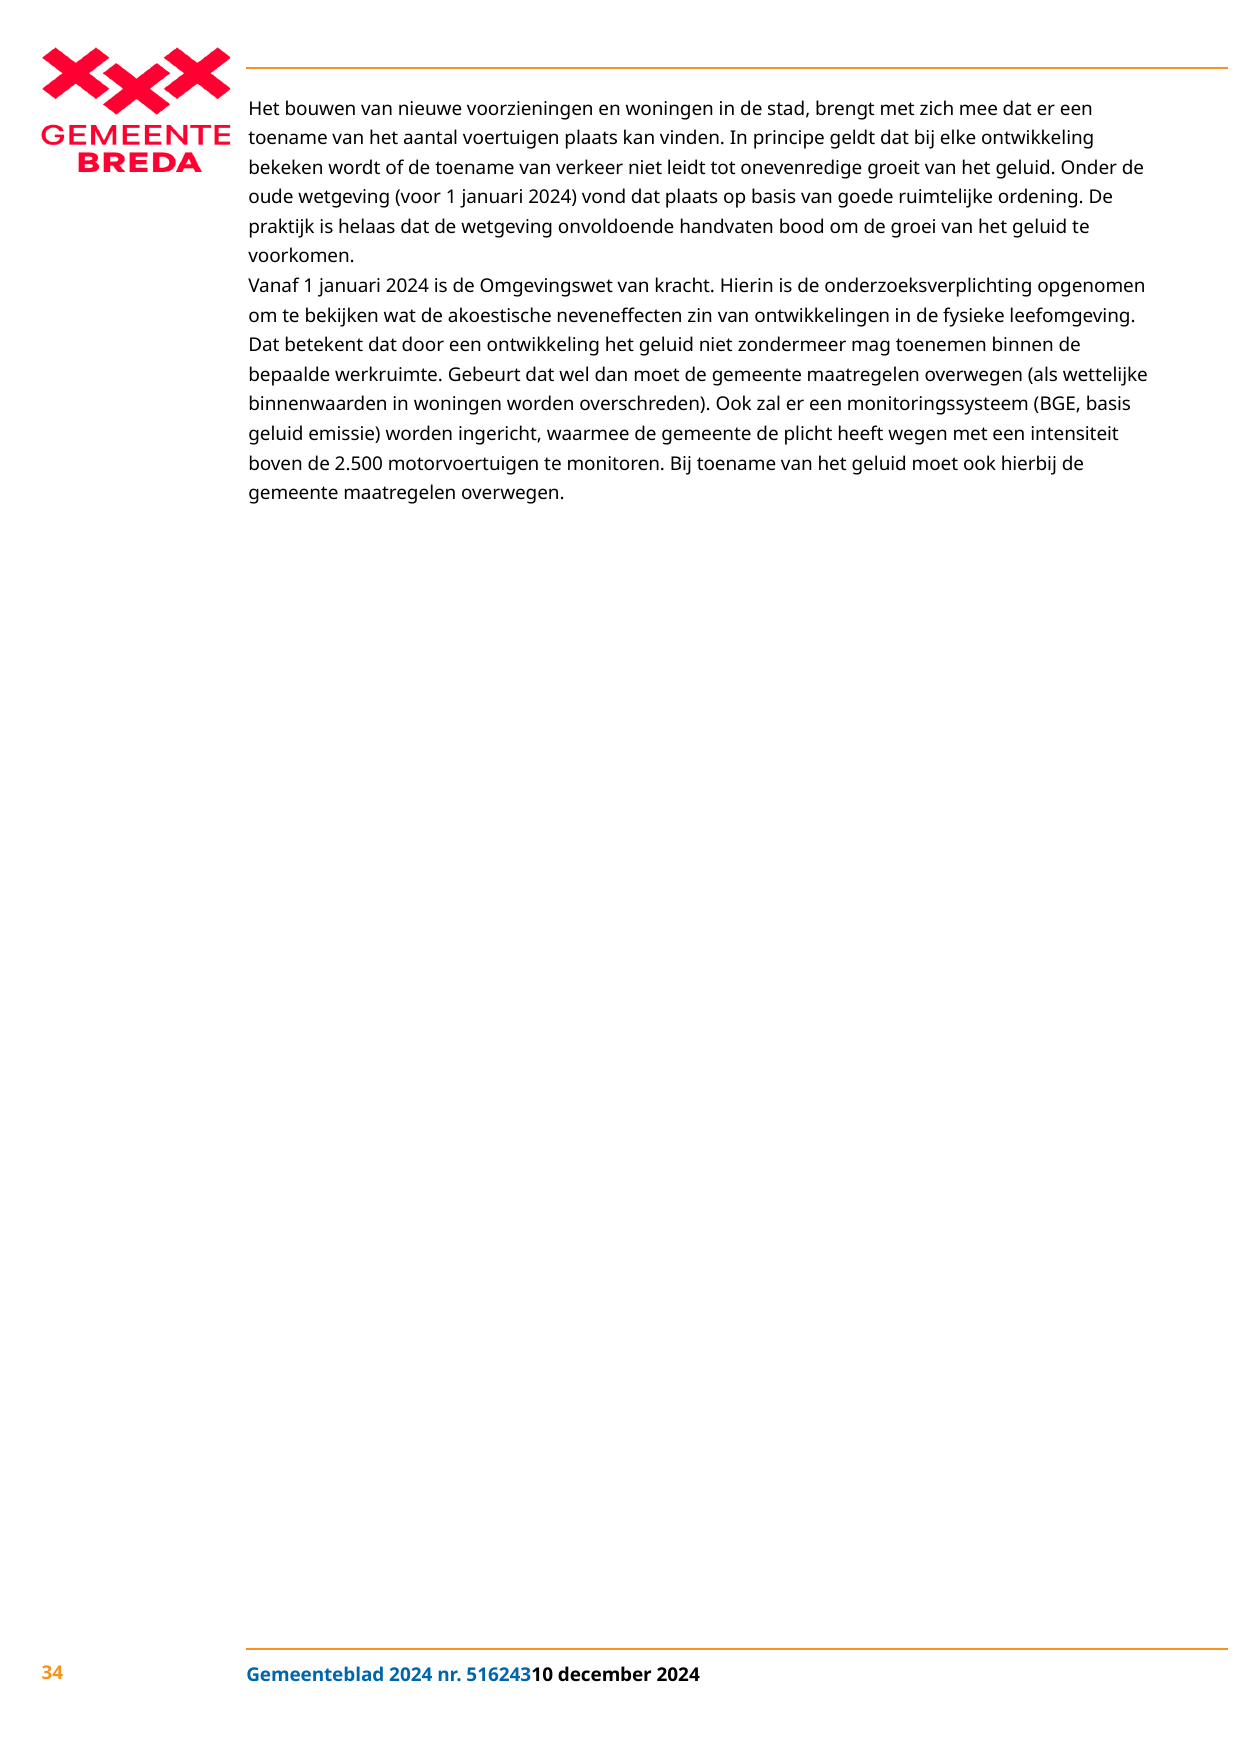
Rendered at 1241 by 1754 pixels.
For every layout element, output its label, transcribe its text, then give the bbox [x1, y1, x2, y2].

text Vanaf 1 januari 2024 is de Omgevingswet van kracht. Hierin is de onderzoeksverplichting opgenomen om te bekijken wat de akoestische neveneffecten zin van ontwikkelingen in de fysieke leefomgeving. Dat betekent dat door een ontwikkeling het geluid niet zondermeer mag toenemen binnen de bepaalde werkruimte. Gebeurt dat wel dan moet de gemeente maatregelen overwegen (als wettelijke binnenwaarden in woningen worden overschreden). Ook zal er een monitoringssysteem (BGE, basis geluid emissie) worden ingericht, waarmee de gemeente de plicht heeft wegen met een intensiteit boven de 2.500 motorvoertuigen te monitoren. Bij toename van het geluid moet ook hierbij de gemeente maatregelen overwegen. [248, 272, 1152, 505]
text Het bouwen van nieuwe voorzieningen en woningen in de stad, brengt met zich mee dat er een toename van het aantal voertuigen plaats kan vinden. In principe geldt dat bij elke ontwikkeling bekeken wordt of de toename van verkeer niet leidt tot onevenredige groeit van het geluid. Onder de oude wetgeving (voor 1 januari 2024) vond dat plaats op basis van goede ruimtelijke ordening. De praktijk is helaas dat de wetgeving onvoldoende handvaten bood om de groei van het geluid te voorkomen. [248, 95, 1152, 268]
picture [41, 47, 231, 172]
